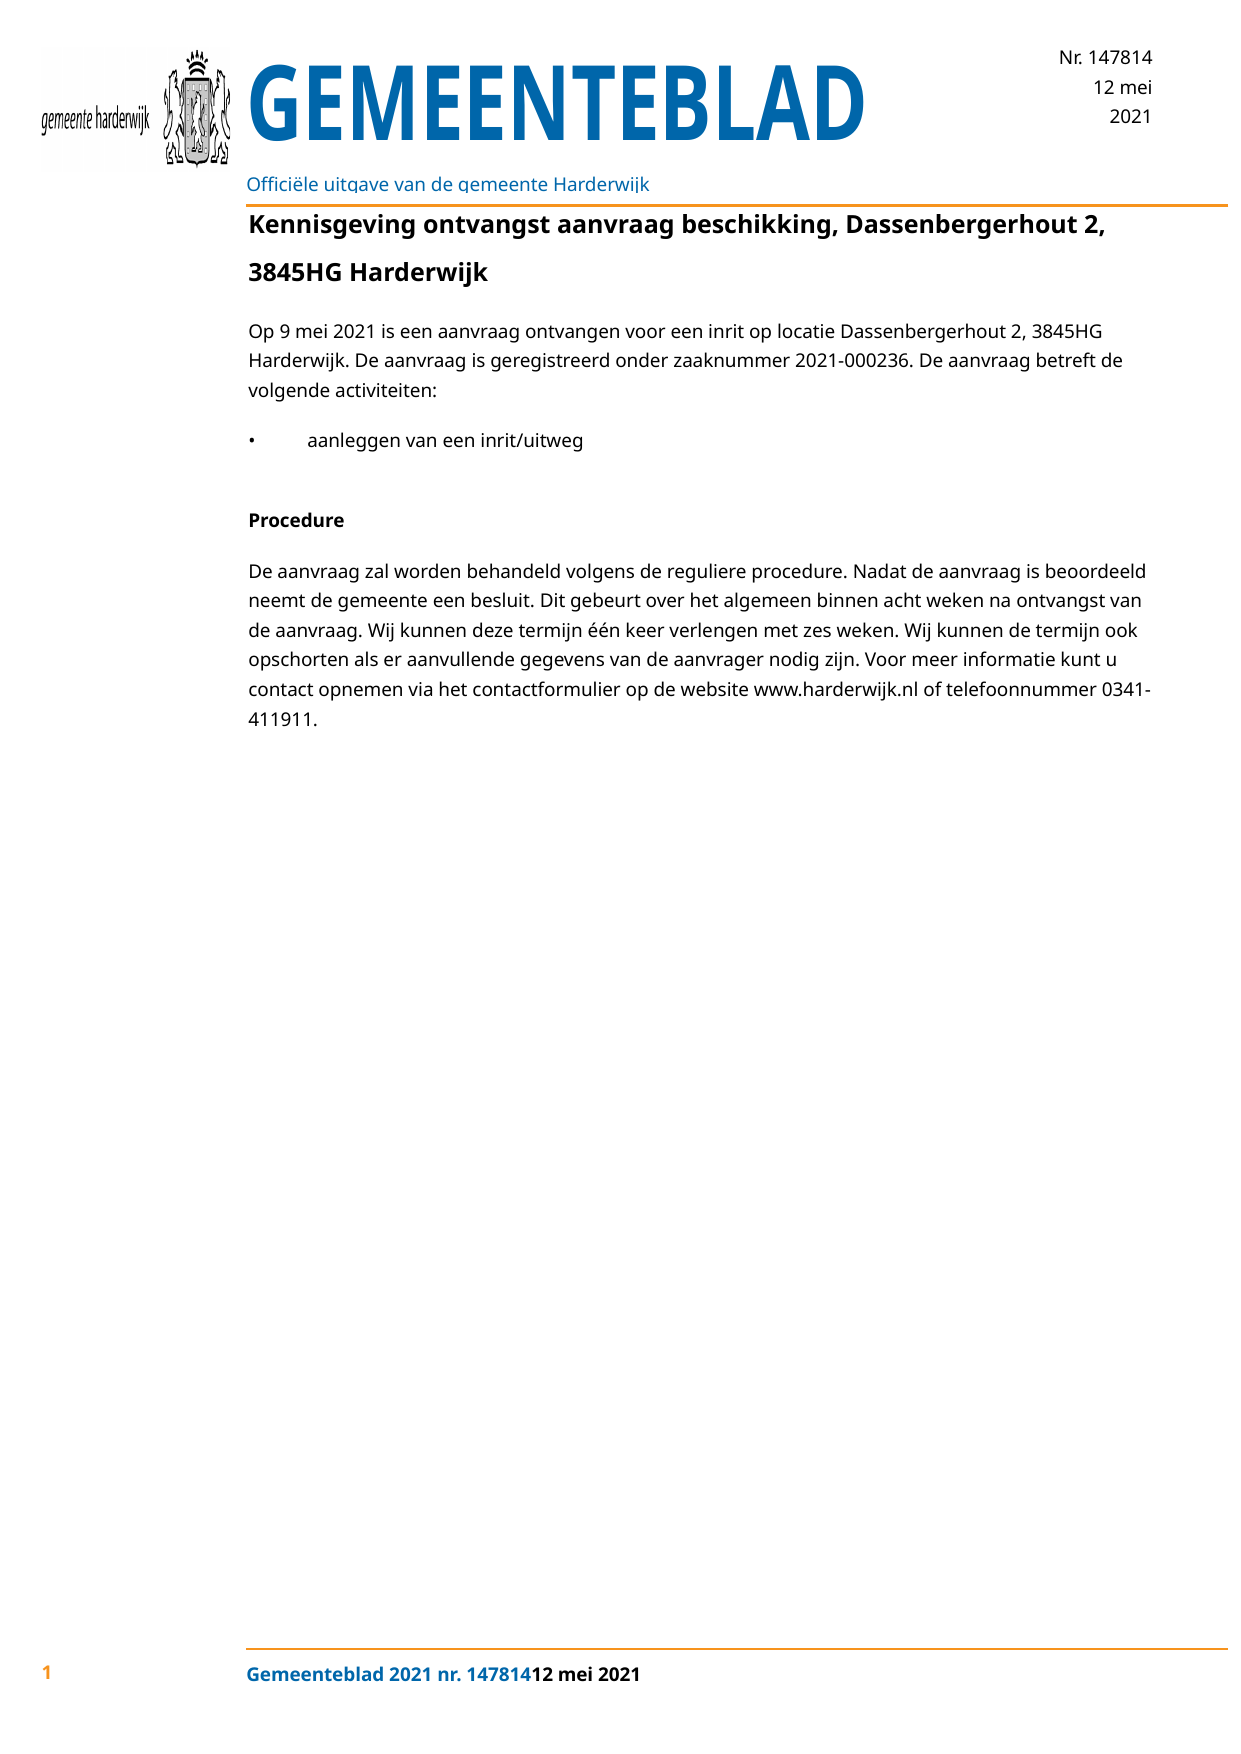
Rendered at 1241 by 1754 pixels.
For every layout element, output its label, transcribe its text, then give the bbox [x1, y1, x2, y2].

text Op 9 mei 2021 is een aanvraag ontvangen voor een inrit op locatie Dassenbergerhout 2, 3845HG Harderwijk. De aanvraag is geregistreerd onder zaaknummer 2021-000236. De aanvraag betreft de volgende activiteiten: [248, 318, 1152, 403]
picture [41, 47, 231, 172]
text Kennisgeving ontvangst aanvraag beschikking, Dassenbergerhout 2, 3845HG Harderwijk [248, 207, 1152, 288]
text Procedure [248, 507, 1152, 533]
text De aanvraag zal worden behandeld volgens de reguliere procedure. Nadat de aanvraag is beoordeeld neemt de gemeente een besluit. Dit gebeurt over het algemeen binnen acht weken na ontvangst van de aanvraag. Wij kunnen deze termijn één keer verlengen met zes weken. Wij kunnen de termijn ook opschorten als er aanvullende gegevens van de aanvrager nodig zijn. Voor meer informatie kunt u contact opnemen via het contactformulier op de website www.harderwijk.nl of telefoonnummer 0341-411911. [248, 558, 1152, 732]
list aanleggen van een inrit/uitweg [248, 427, 1152, 453]
